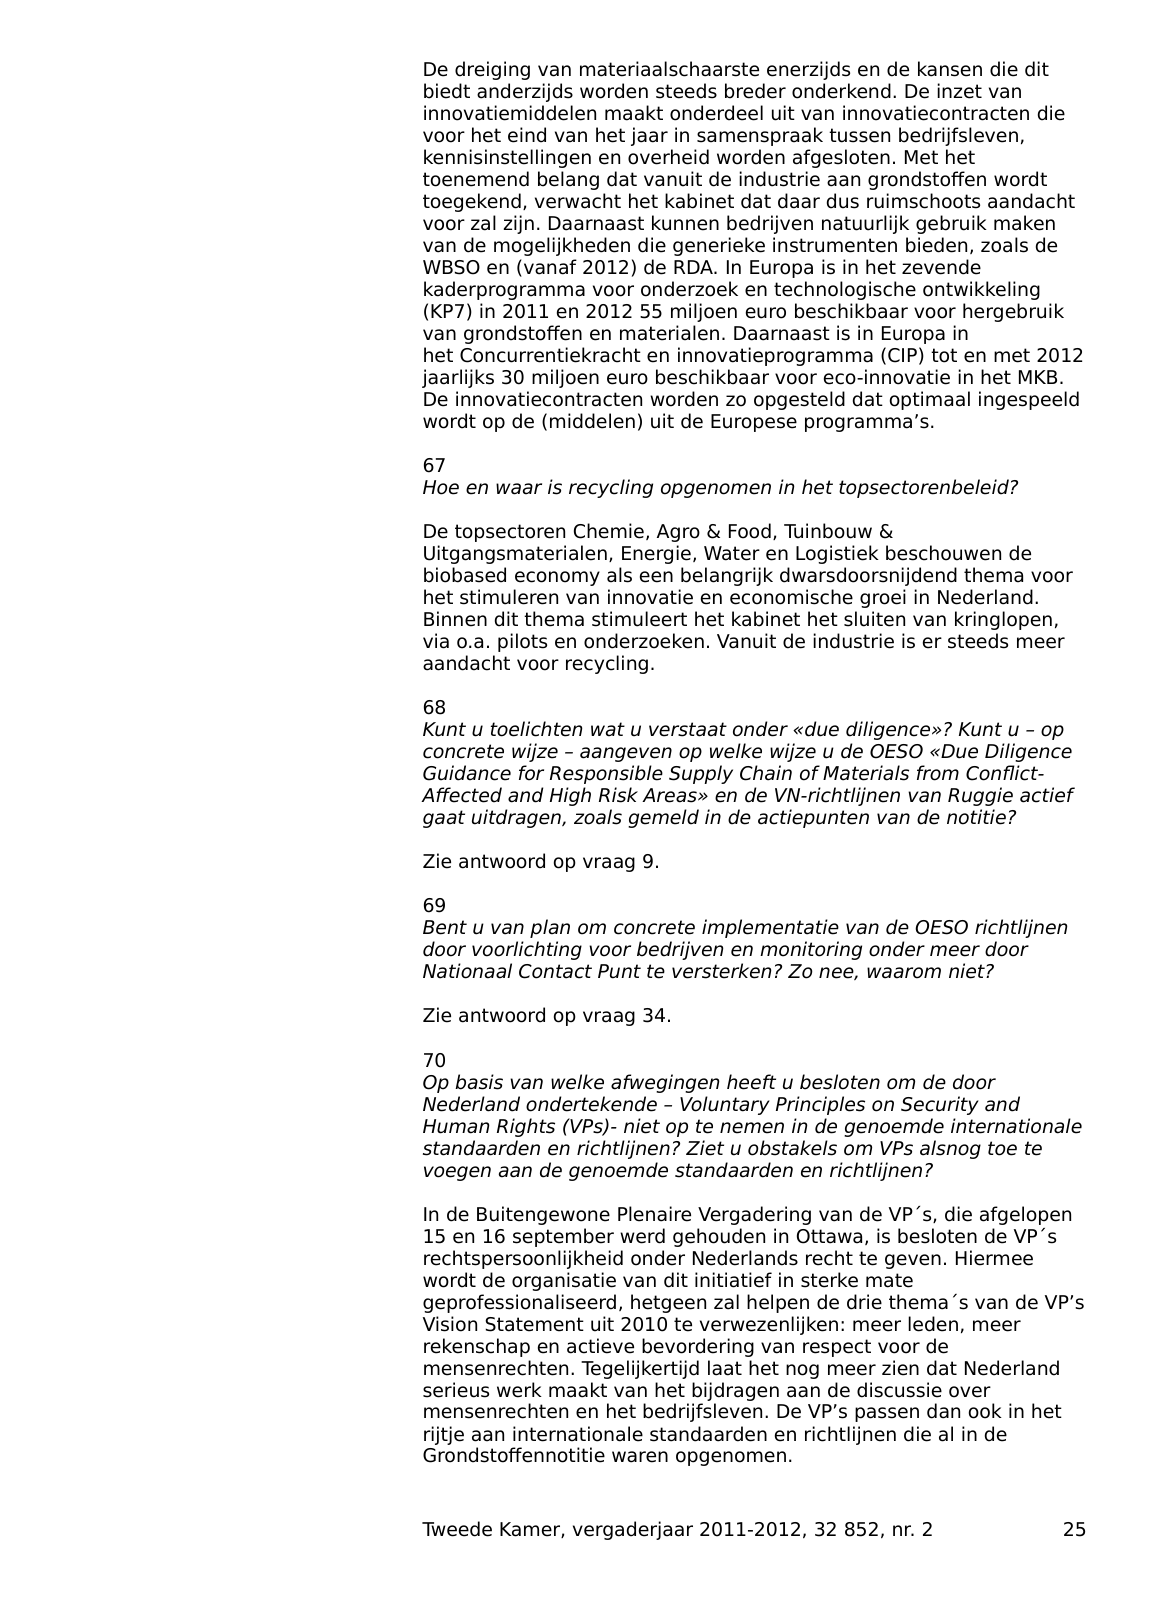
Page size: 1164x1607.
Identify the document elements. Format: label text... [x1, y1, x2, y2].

text Hoe en waar is recycling opgenomen in het topsectorenbeleid? [422, 477, 1087, 499]
text De topsectoren Chemie, Agro & Food, Tuinbouw & Uitgangsmaterialen, Energie, Water en Logistiek beschouwen de biobased economy als een belangrijk dwarsdoorsnijdend thema voor het stimuleren van innovatie en economische groei in Nederland. Binnen dit thema stimuleert het kabinet het sluiten van kringlopen, via o.a. pilots en onderzoeken. Vanuit de industrie is er steeds meer aandacht voor recycling. [422, 521, 1087, 675]
text De dreiging van materiaalschaarste enerzijds en de kansen die dit biedt anderzijds worden steeds breder onderkend. De inzet van innovatiemiddelen maakt onderdeel uit van innovatiecontracten die voor het eind van het jaar in samenspraak tussen bedrijfsleven, kennisinstellingen en overheid worden afgesloten. Met het toenemend belang dat vanuit de industrie aan grondstoffen wordt toegekend, verwacht het kabinet dat daar dus ruimschoots aandacht voor zal zijn. Daarnaast kunnen bedrijven natuurlijk gebruik maken van de mogelijkheden die generieke instrumenten bieden, zoals de WBSO en (vanaf 2012) de RDA. In Europa is in het zevende kaderprogramma voor onderzoek en technologische ontwikkeling (KP7) in 2011 en 2012 55 miljoen euro beschikbaar voor hergebruik van grondstoffen en materialen. Daarnaast is in Europa in het Concurrentiekracht en innovatieprogramma (CIP) tot en met 2012 jaarlijks 30 miljoen euro beschikbaar voor eco-innovatie in het MKB. De innovatiecontracten worden zo opgesteld dat optimaal ingespeeld wordt op de (middelen) uit de Europese programma’s. [422, 59, 1087, 433]
text 67 [422, 455, 1087, 477]
text Kunt u toelichten wat u verstaat onder «due diligence»? Kunt u – op concrete wijze – aangeven op welke wijze u de OESO «Due Diligence Guidance for Responsible Supply Chain of Materials from Conflict-Affected and High Risk Areas» en de VN-richtlijnen van Ruggie actief gaat uitdragen, zoals gemeld in de actiepunten van de notitie? [422, 719, 1087, 829]
text Zie antwoord op vraag 34. [422, 1005, 1087, 1027]
text 69 [422, 895, 1087, 917]
text Zie antwoord op vraag 9. [422, 851, 1087, 873]
text Op basis van welke afwegingen heeft u besloten om de door Nederland ondertekende – Voluntary Principles on Security and Human Rights (VPs)- niet op te nemen in de genoemde internationale standaarden en richtlijnen? Ziet u obstakels om VPs alsnog toe te voegen aan de genoemde standaarden en richtlijnen? [422, 1072, 1087, 1181]
text Bent u van plan om concrete implementatie van de OESO richtlijnen door voorlichting voor bedrijven en monitoring onder meer door Nationaal Contact Punt te versterken? Zo nee, waarom niet? [422, 917, 1087, 983]
text In de Buitengewone Plenaire Vergadering van de VP´s, die afgelopen 15 en 16 september werd gehouden in Ottawa, is besloten de VP´s rechtspersoonlijkheid onder Nederlands recht te geven. Hiermee wordt de organisatie van dit initiatief in sterke mate geprofessionaliseerd, hetgeen zal helpen de drie thema´s van de VP’s Vision Statement uit 2010 te verwezenlijken: meer leden, meer rekenschap en actieve bevordering van respect voor de mensenrechten. Tegelijkertijd laat het nog meer zien dat Nederland serieus werk maakt van het bijdragen aan de discussie over mensenrechten en het bedrijfsleven. De VP’s passen dan ook in het rijtje aan internationale standaarden en richtlijnen die al in de Grondstoffennotitie waren opgenomen. [422, 1204, 1087, 1467]
text 68 [422, 697, 1087, 719]
text 70 [422, 1049, 1087, 1072]
